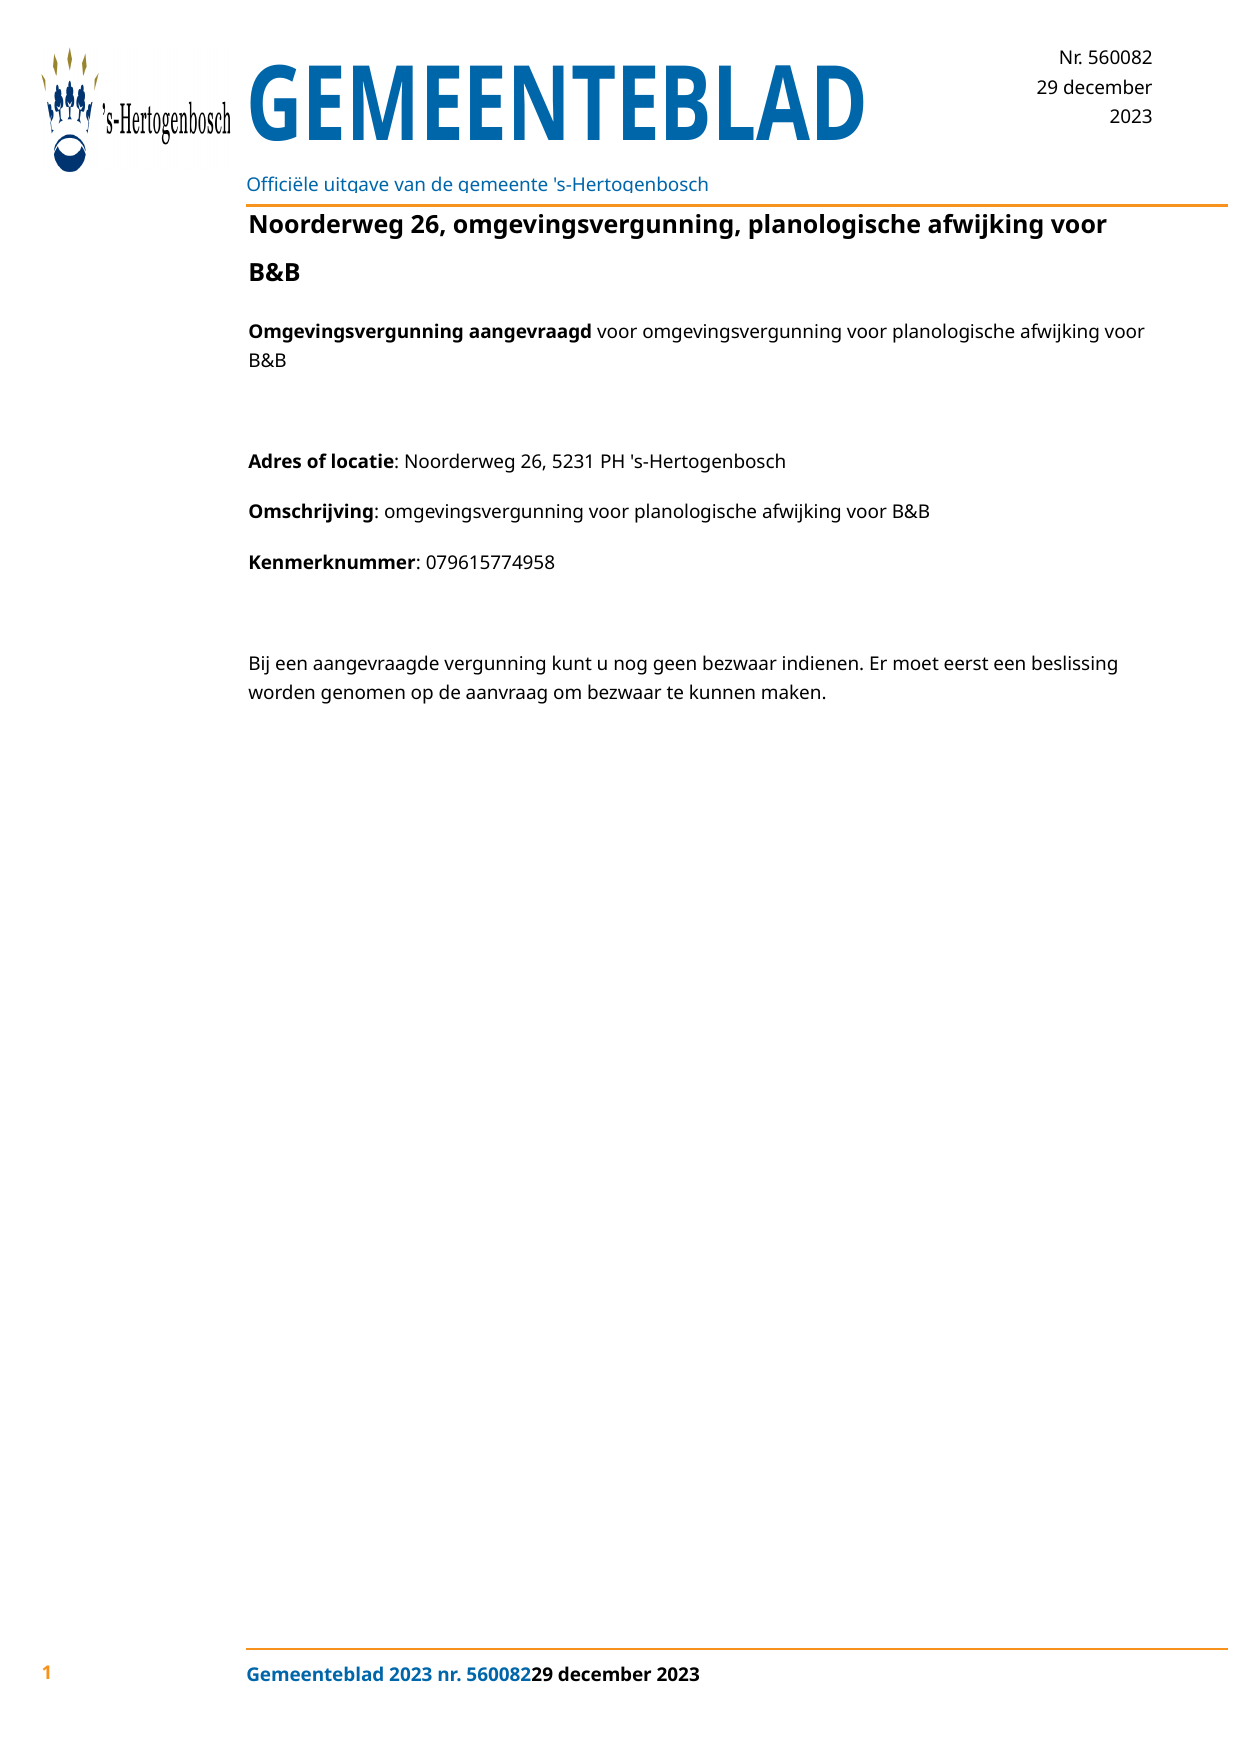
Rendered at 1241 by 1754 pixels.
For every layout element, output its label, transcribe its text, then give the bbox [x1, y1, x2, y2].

text Omgevingsvergunning aangevraagd voor omgevingsvergunning voor planologische afwijking voor B&B [248, 318, 1152, 373]
text Bij een aangevraagde vergunning kunt u nog geen bezwaar indienen. Er moet eerst een beslissing worden genomen op de aanvraag om bezwaar te kunnen maken. [248, 650, 1152, 705]
text Adres of locatie: Noorderweg 26, 5231 PH 's-Hertogenbosch [248, 448, 1152, 474]
text Kenmerknummer: 079615774958 [248, 549, 1152, 575]
text Omschrijving: omgevingsvergunning voor planologische afwijking voor B&B [248, 499, 1152, 524]
picture [41, 47, 231, 172]
text Noorderweg 26, omgevingsvergunning, planologische afwijking voor B&B [248, 207, 1152, 288]
